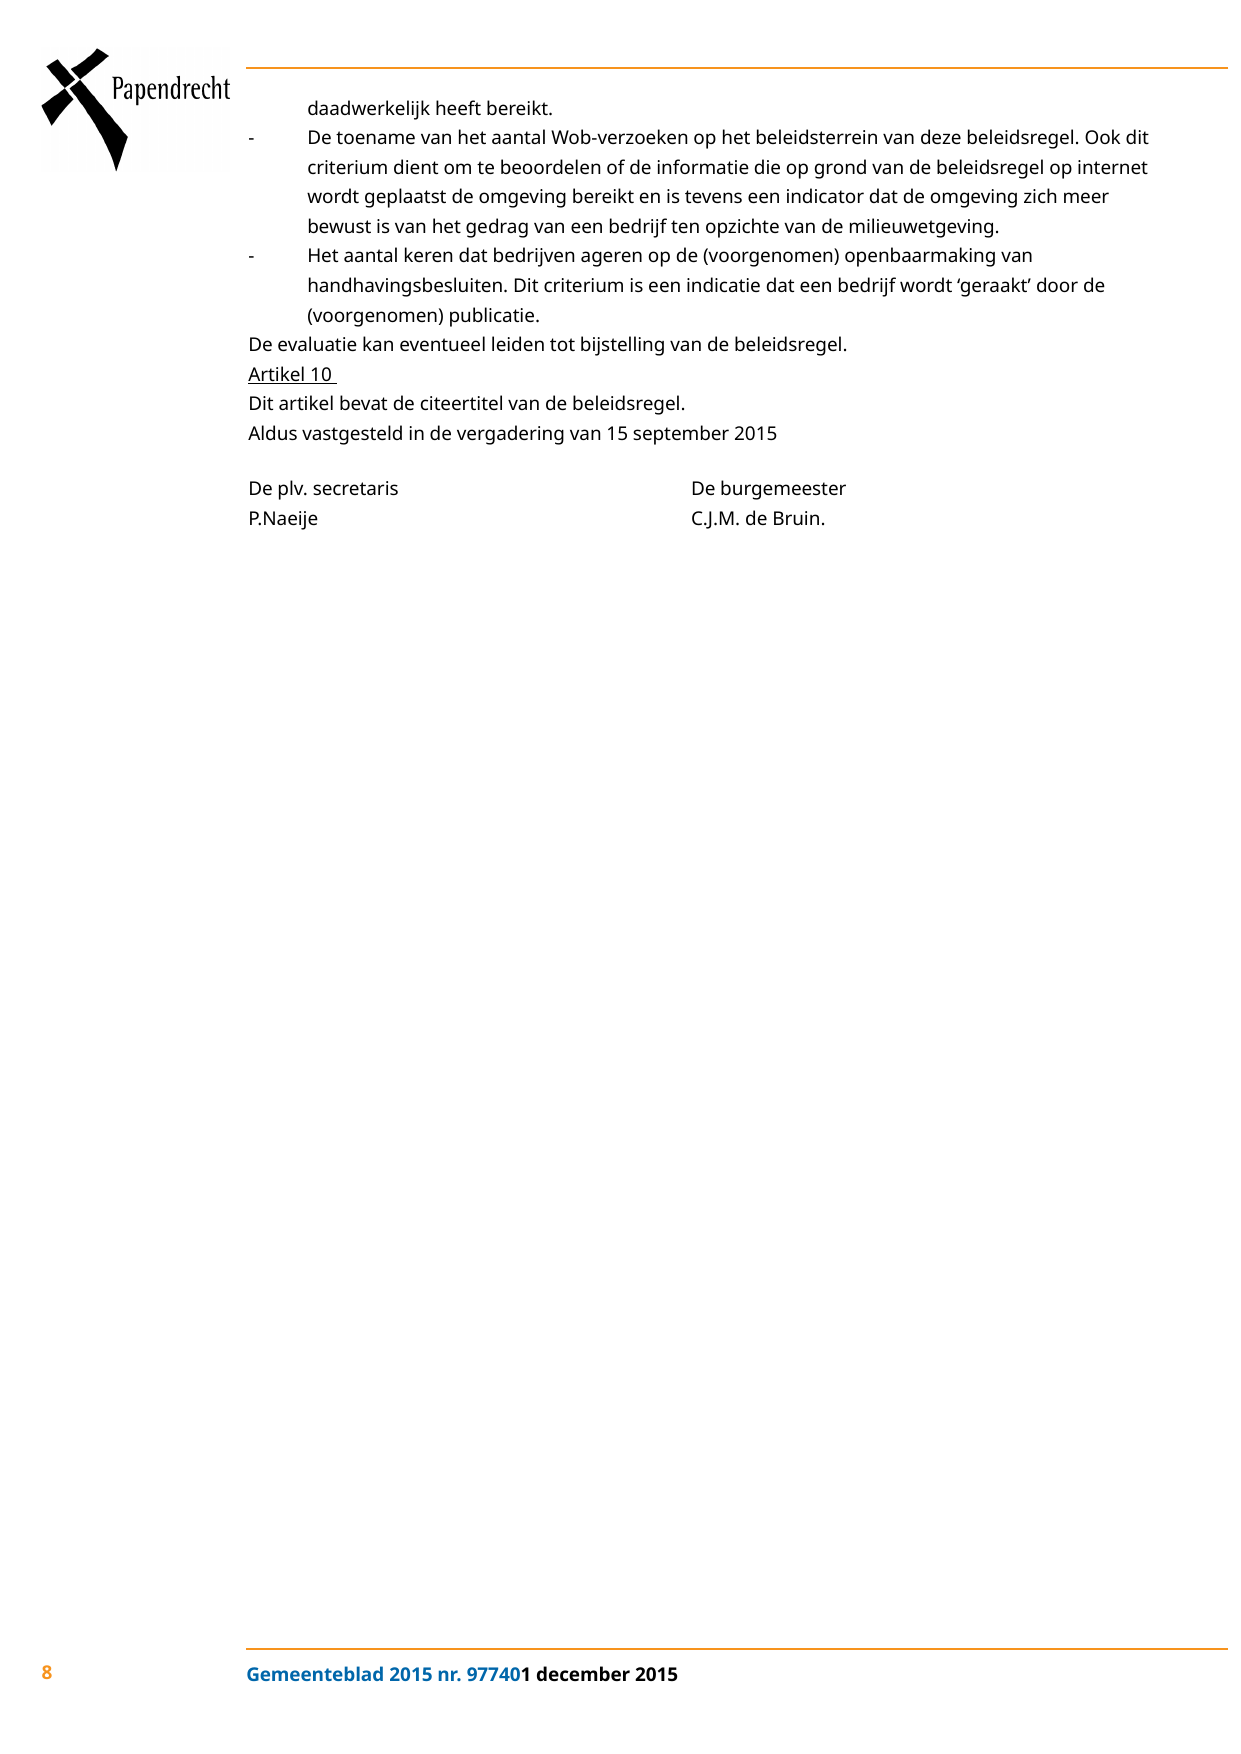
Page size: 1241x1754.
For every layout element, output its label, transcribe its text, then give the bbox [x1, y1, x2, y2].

picture [41, 47, 231, 172]
list Het aantal keren dat bedrijven ageren op de (voorgenomen) openbaarmaking van handhavingsbesluiten. Dit criterium is een indicatie dat een bedrijf wordt ‘geraakt’ door de (voorgenomen) publicatie. [248, 243, 1152, 328]
list daadwerkelijk heeft bereikt. [248, 95, 1152, 121]
text Artikel 10 [248, 361, 1152, 387]
text Dit artikel bevat de citeertitel van de beleidsregel. [248, 391, 1152, 416]
table_header De plv. secretaris P.Naeije [248, 476, 691, 531]
list De toename van het aantal Wob-verzoeken op het beleidsterrein van deze beleidsregel. Ook dit criterium dient om te beoordelen of de informatie die op grond van de beleidsregel op internet wordt geplaatst de omgeving bereikt en is tevens een indicator dat de omgeving zich meer bewust is van het gedrag van een bedrijf ten opzichte van de milieuwetgeving. [248, 124, 1152, 239]
text Aldus vastgesteld in de vergadering van 15 september 2015 [248, 420, 1152, 446]
table_header De burgemeester C.J.M. de Bruin. [691, 476, 1152, 531]
text De evaluatie kan eventueel leiden tot bijstelling van de beleidsregel. [248, 331, 1152, 357]
